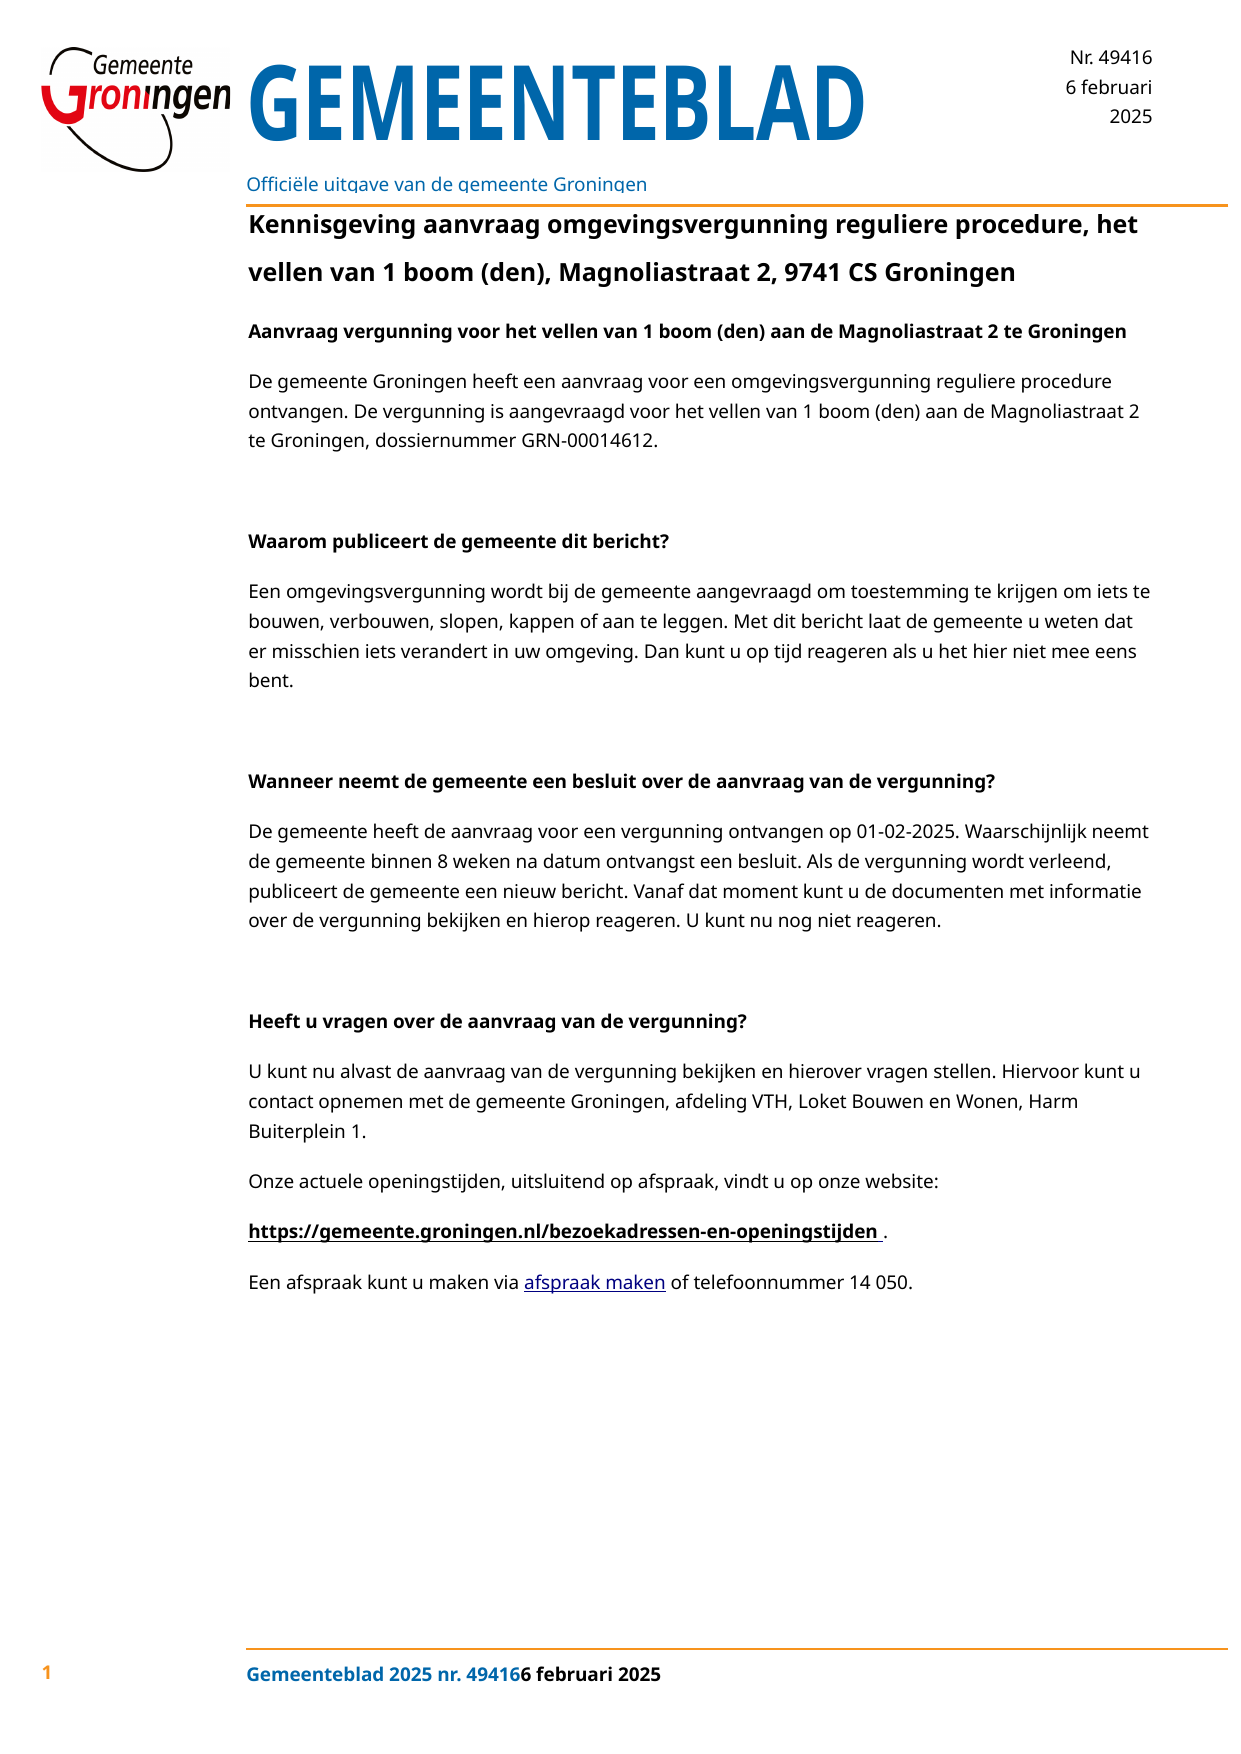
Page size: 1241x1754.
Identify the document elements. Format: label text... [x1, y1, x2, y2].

text Heeft u vragen over de aanvraag van de vergunning? [248, 1008, 1152, 1034]
text Kennisgeving aanvraag omgevingsvergunning reguliere procedure, het vellen van 1 boom (den), Magnoliastraat 2, 9741 CS Groningen [248, 207, 1152, 288]
text Een omgevingsvergunning wordt bij de gemeente aangevraagd om toestemming te krijgen om iets te bouwen, verbouwen, slopen, kappen of aan te leggen. Met dit bericht laat de gemeente u weten dat er misschien iets verandert in uw omgeving. Dan kunt u op tijd reageren als u het hier niet mee eens bent. [248, 579, 1152, 693]
text Wanneer neemt de gemeente een besluit over de aanvraag van de vergunning? [248, 768, 1152, 794]
picture [41, 47, 231, 172]
text Aanvraag vergunning voor het vellen van 1 boom (den) aan de Magnoliastraat 2 te Groningen [248, 318, 1152, 344]
text De gemeente heeft de aanvraag voor een vergunning ontvangen op 01-02-2025. Waarschijnlijk neemt de gemeente binnen 8 weken na datum ontvangst een besluit. Als de vergunning wordt verleend, publiceert de gemeente een nieuw bericht. Vanaf dat moment kunt u de documenten met informatie over de vergunning bekijken en hierop reageren. U kunt nu nog niet reageren. [248, 819, 1152, 933]
text https://gemeente.groningen.nl/bezoekadressen-en-openingstijden . [248, 1219, 1152, 1244]
text Een afspraak kunt u maken via afspraak maken of telefoonnummer 14 050. [248, 1269, 1152, 1295]
text Waarom publiceert de gemeente dit bericht? [248, 528, 1152, 554]
text U kunt nu alvast de aanvraag van de vergunning bekijken en hierover vragen stellen. Hiervoor kunt u contact opnemen met de gemeente Groningen, afdeling VTH, Loket Bouwen en Wonen, Harm Buiterplein 1. [248, 1059, 1152, 1144]
text De gemeente Groningen heeft een aanvraag voor een omgevingsvergunning reguliere procedure ontvangen. De vergunning is aangevraagd voor het vellen van 1 boom (den) aan de Magnoliastraat 2 te Groningen, dossiernummer GRN-00014612. [248, 368, 1152, 453]
text Onze actuele openingstijden, uitsluitend op afspraak, vindt u op onze website: [248, 1168, 1152, 1194]
